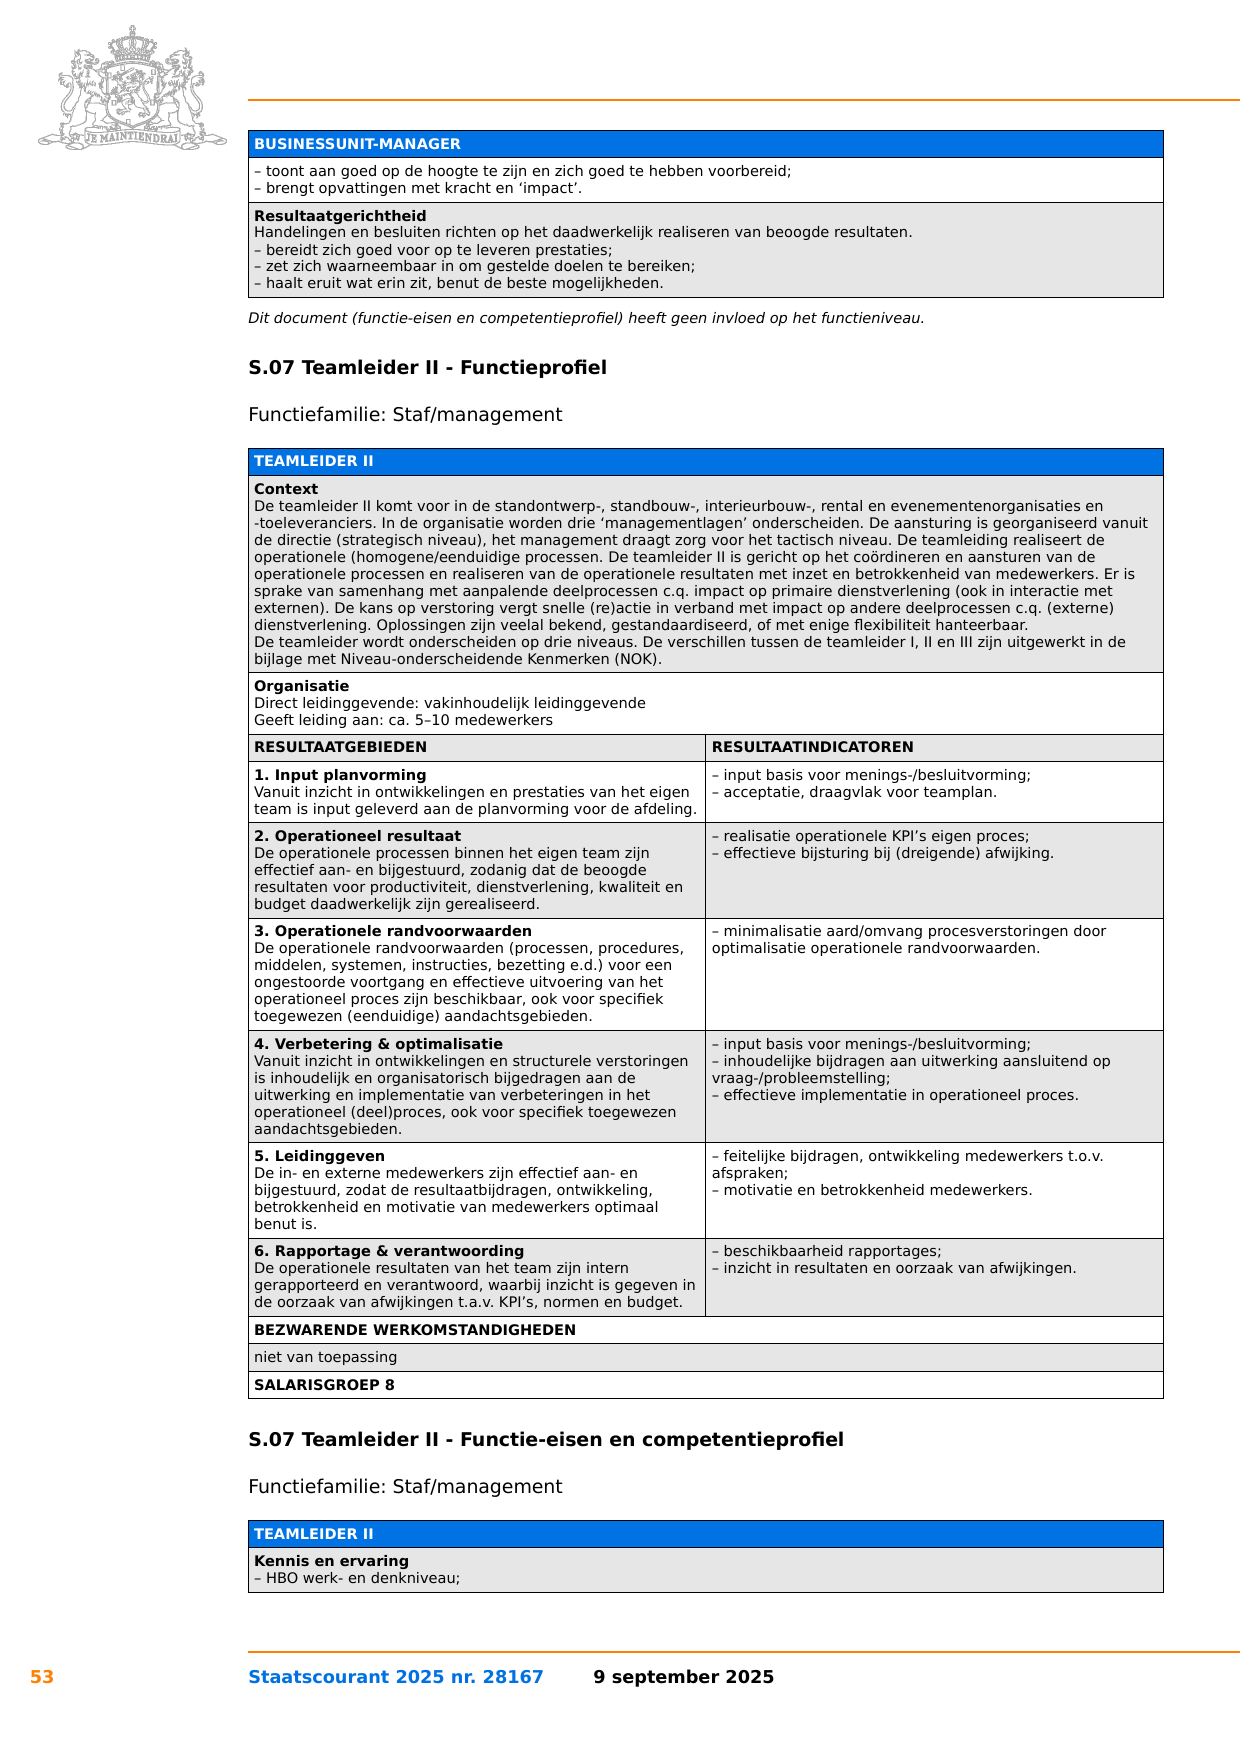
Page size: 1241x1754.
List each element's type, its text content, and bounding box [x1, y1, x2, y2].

table_cell RESULTAATGEBIEDEN [249, 735, 705, 761]
table_cell BEZWARENDE WERKOMSTANDIGHEDEN [249, 1317, 1163, 1343]
table_cell – feitelijke bijdragen, ontwikkeling medewerkers t.o.v. afspraken; – motivatie en betrokkenheid medewerkers. [706, 1143, 1163, 1237]
table_cell – minimalisatie aard/omvang procesverstoringen door optimalisatie operationele randvoorwaarden. [706, 919, 1163, 1030]
table_cell – toont aan goed op de hoogte te zijn en zich goed te hebben voorbereid; – brengt opvattingen met kracht en ‘impact’. [249, 158, 1163, 202]
table_cell Organisatie Direct leidinggevende: vakinhoudelijk leidinggevende Geeft leiding aan: ca. 5–10 medewerkers [249, 673, 1163, 733]
table_cell 1. Input planvorming Vanuit inzicht in ontwikkelingen en prestaties van het eigen team is input geleverd aan de planvorming voor de afdeling. [249, 762, 705, 822]
subtitle S.07 Teamleider II - Functie-eisen en competentieprofiel [248, 1429, 1163, 1451]
table_cell – beschikbaarheid rapportages; – inzicht in resultaten en oorzaak van afwijkingen. [706, 1239, 1163, 1316]
table_header BUSINESSUNIT-MANAGER [249, 131, 1163, 157]
table_cell 5. Leidinggeven De in- en externe medewerkers zijn effectief aan- en bijgestuurd, zodat de resultaatbijdragen, ontwikkeling, betrokkenheid en motivatie van medewerkers optimaal benut is. [249, 1143, 705, 1237]
table_cell Dit document (functie-eisen en competentieprofiel) heeft geen invloed op het functieniveau. [248, 298, 1163, 327]
table_cell RESULTAATINDICATOREN [706, 735, 1163, 761]
table_cell Context De teamleider II komt voor in de standontwerp-, standbouw-, interieurbouw-, rental en evenementenorganisaties en ‑toeleveranciers. In de organisatie worden drie ‘managementlagen’ onderscheiden. De aansturing is georganiseerd vanuit de directie (strategisch niveau), het management draagt zorg voor het tactisch niveau. De teamleiding realiseert de operationele (homogene/eenduidige processen. De teamleider II is gericht op het coördineren en aansturen van de operationele processen en realiseren van de operationele resultaten met inzet en betrokkenheid van medewerkers. Er is sprake van samenhang met aanpalende deelprocessen c.q. impact op primaire dienstverlening (ook in interactie met externen). De kans op verstoring vergt snelle (re)actie in verband met impact op andere deelprocessen c.q. (externe) dienstverlening. Oplossingen zijn veelal bekend, gestandaardiseerd, of met enige flexibiliteit hanteerbaar. De teamleider wordt onderscheiden op drie niveaus. De verschillen tussen de teamleider I, II en III zijn uitgewerkt in de bijlage met Niveau-onderscheidende Kenmerken (NOK). [249, 476, 1163, 672]
text Functiefamilie: Staf/management [248, 1476, 1163, 1498]
table_cell – input basis voor menings-/besluitvorming; – acceptatie, draagvlak voor teamplan. [706, 762, 1163, 822]
table_cell – realisatie operationele KPI’s eigen proces; – effectieve bijsturing bij (dreigende) afwijking. [706, 823, 1163, 918]
table_header TEAMLEIDER II [249, 1521, 1163, 1547]
table_cell SALARISGROEP 8 [249, 1372, 1163, 1398]
table_cell 4. Verbetering & optimalisatie Vanuit inzicht in ontwikkelingen en structurele verstoringen is inhoudelijk en organisatorisch bijgedragen aan de uitwerking en implementatie van verbeteringen in het operationeel (deel)proces, ook voor specifiek toegewezen aandachtsgebieden. [249, 1031, 705, 1142]
text Functiefamilie: Staf/management [248, 404, 1163, 426]
picture [38, 25, 227, 150]
table_cell niet van toepassing [249, 1344, 1163, 1371]
table_cell Resultaatgerichtheid Handelingen en besluiten richten op het daadwerkelijk realiseren van beoogde resultaten. – bereidt zich goed voor op te leveren prestaties; – zet zich waarneembaar in om gestelde doelen te bereiken; – haalt eruit wat erin zit, benut de beste mogelijkheden. [249, 203, 1163, 297]
table_header TEAMLEIDER II [249, 449, 1163, 475]
subtitle S.07 Teamleider II - Functieprofiel [248, 357, 1163, 379]
table_cell – input basis voor menings-/besluitvorming; – inhoudelijke bijdragen aan uitwerking aansluitend op vraag-/probleemstelling; – effectieve implementatie in operationeel proces. [706, 1031, 1163, 1142]
table_cell 3. Operationele randvoorwaarden De operationele randvoorwaarden (processen, procedures, middelen, systemen, instructies, bezetting e.d.) voor een ongestoorde voortgang en effectieve uitvoering van het operationeel proces zijn beschikbaar, ook voor specifiek toegewezen (eenduidige) aandachtsgebieden. [249, 919, 705, 1030]
table_cell 2. Operationeel resultaat De operationele processen binnen het eigen team zijn effectief aan- en bijgestuurd, zodanig dat de beoogde resultaten voor productiviteit, dienstverlening, kwaliteit en budget daadwerkelijk zijn gerealiseerd. [249, 823, 705, 918]
table_cell Kennis en ervaring – HBO werk- en denkniveau; [249, 1548, 1163, 1592]
table_cell 6. Rapportage & verantwoording De operationele resultaten van het team zijn intern gerapporteerd en verantwoord, waarbij inzicht is gegeven in de oorzaak van afwijkingen t.a.v. KPI’s, normen en budget. [249, 1239, 705, 1316]
